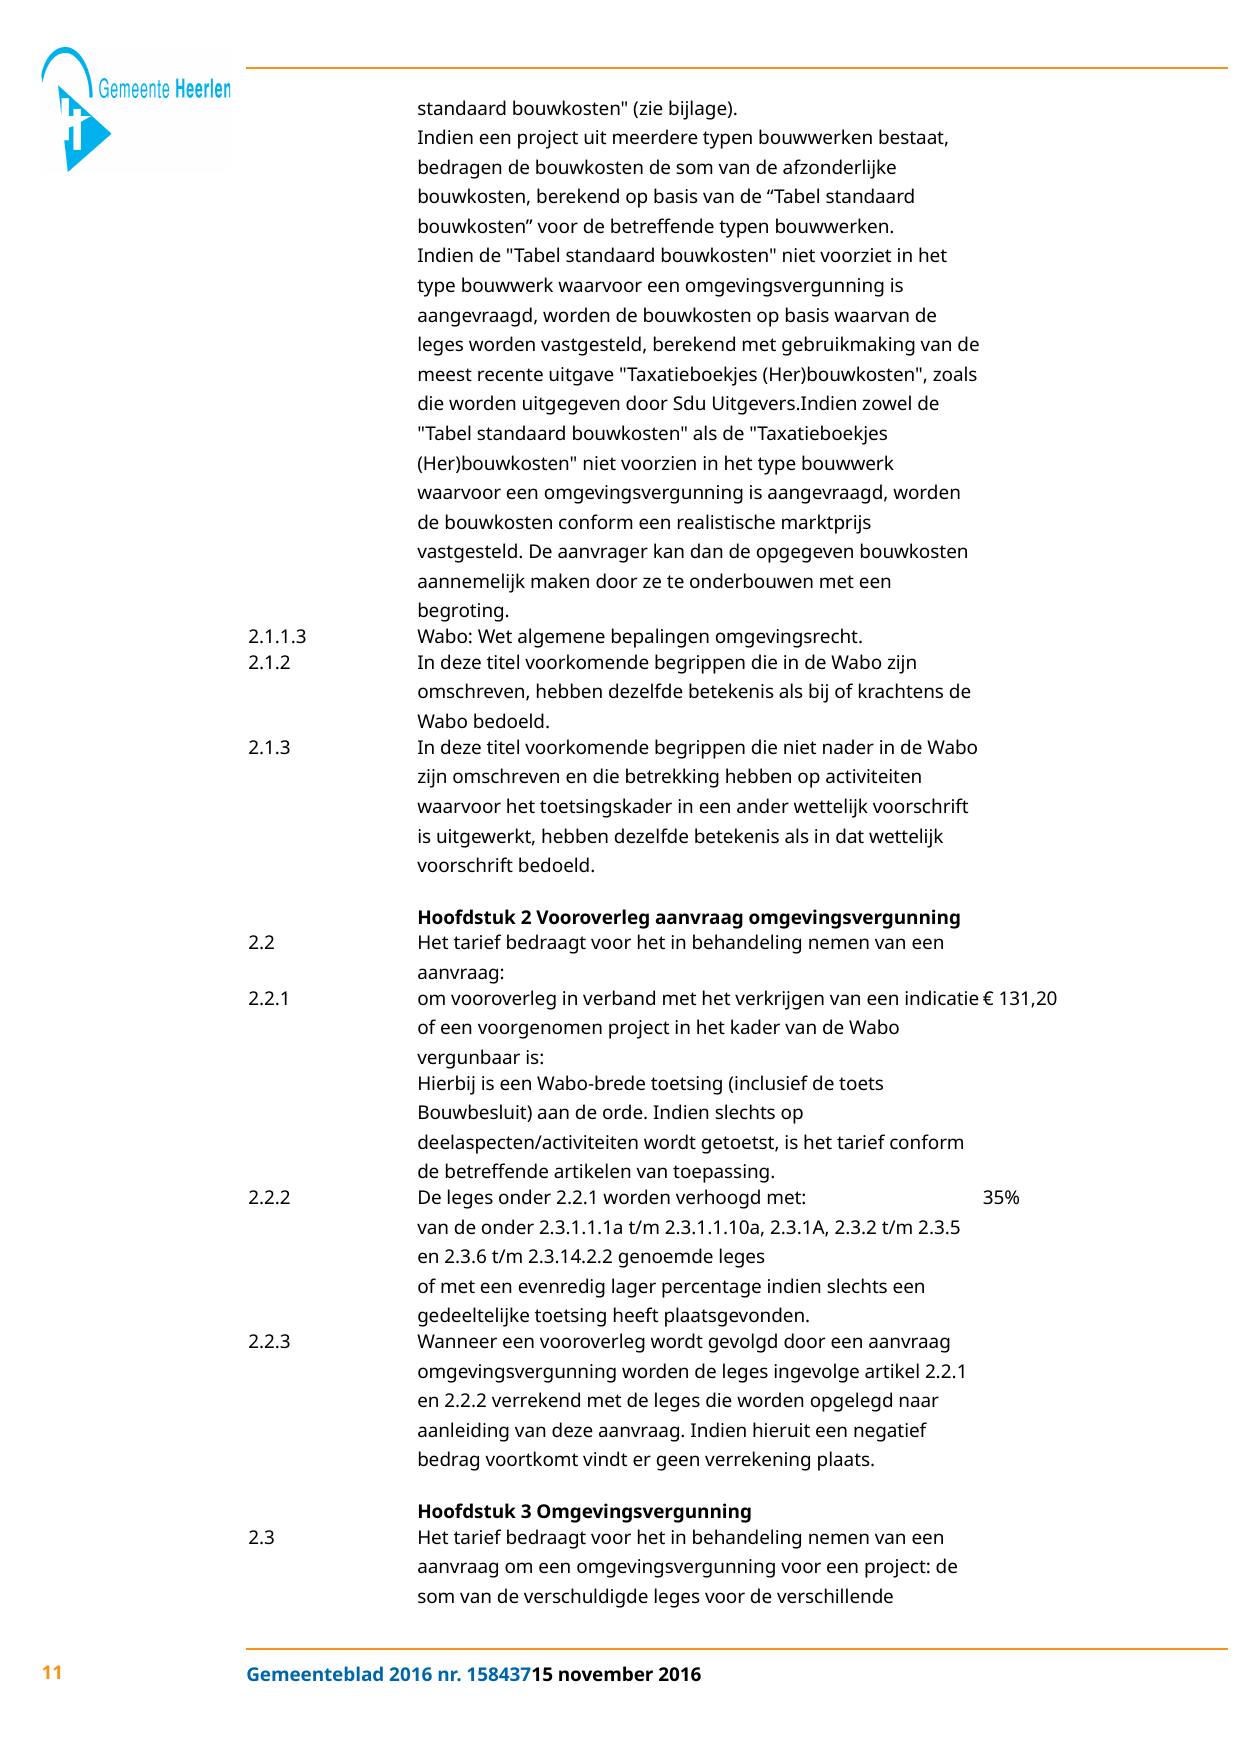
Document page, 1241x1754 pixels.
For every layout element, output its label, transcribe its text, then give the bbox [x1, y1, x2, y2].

table_cell [248, 1473, 417, 1498]
table_cell [983, 930, 1152, 985]
table_cell Wabo: Wet algemene bepalingen omgevingsrecht. [417, 624, 983, 649]
table_cell standaard bouwkosten" (zie bijlage). Indien een project uit meerdere typen bouwwerken bestaat, bedragen de bouwkosten de som van de afzonderlijke bouwkosten, berekend op basis van de “Tabel standaard bouwkosten” voor de betreffende typen bouwwerken. Indien de "Tabel standaard bouwkosten" niet voorziet in het type bouwwerk waarvoor een omgevingsvergunning is aangevraagd, worden de bouwkosten op basis waarvan de leges worden vastgesteld, berekend met gebruikmaking van de meest recente uitgave "Taxatieboekjes (Her)bouwkosten", zoals die worden uitgegeven door Sdu Uitgevers.Indien zowel de "Tabel standaard bouwkosten" als de "Taxatieboekjes (Her)bouwkosten" niet voorzien in het type bouwwerk waarvoor een omgevingsvergunning is aangevraagd, worden de bouwkosten conform een realistische marktprijs vastgesteld. De aanvrager kan dan de opgegeven bouwkosten aannemelijk maken door ze te onderbouwen met een begroting. [417, 95, 983, 623]
table_cell € 131,20 [983, 985, 1152, 1070]
table_cell [983, 1498, 1152, 1524]
table_cell [248, 1498, 417, 1524]
table_cell 2.2.2 [248, 1184, 417, 1328]
table_cell [983, 1473, 1152, 1498]
table_cell [983, 904, 1152, 929]
table_cell 35% [983, 1184, 1152, 1328]
table_cell In deze titel voorkomende begrippen die niet nader in de Wabo zijn omschreven en die betrekking hebben op activiteiten waarvoor het toetsingskader in een ander wettelijk voorschrift is uitgewerkt, hebben dezelfde betekenis als in dat wettelijk voorschrift bedoeld. [417, 734, 983, 878]
table_cell 2.2.1 [248, 985, 417, 1070]
table_cell 2.1.2 [248, 649, 417, 734]
table_cell [417, 878, 983, 904]
table_cell [417, 1473, 983, 1498]
table_cell Het tarief bedraagt voor het in behandeling nemen van een aanvraag: [417, 930, 983, 985]
picture [41, 47, 58, 70]
table_cell 2.1.1.3 [248, 624, 417, 649]
table_cell om vooroverleg in verband met het verkrijgen van een indicatie of een voorgenomen project in het kader van de Wabo vergunbaar is: [417, 985, 983, 1070]
table_cell Hierbij is een Wabo-brede toetsing (inclusief de toets Bouwbesluit) aan de orde. Indien slechts op deelaspecten/activiteiten wordt getoetst, is het tarief conform de betreffende artikelen van toepassing. [417, 1070, 983, 1184]
table_cell 2.1.3 [248, 734, 417, 878]
table_cell [983, 1328, 1152, 1472]
table_cell De leges onder 2.2.1 worden verhoogd met: van de onder 2.3.1.1.1a t/m 2.3.1.1.10a, 2.3.1A, 2.3.2 t/m 2.3.5 en 2.3.6 t/m 2.3.14.2.2 genoemde leges of met een evenredig lager percentage indien slechts een gedeeltelijke toetsing heeft plaatsgevonden. [417, 1184, 983, 1328]
table_cell [983, 1524, 1152, 1609]
table_cell In deze titel voorkomende begrippen die in de Wabo zijn omschreven, hebben dezelfde betekenis als bij of krachtens de Wabo bedoeld. [417, 649, 983, 734]
table_cell [248, 1070, 417, 1184]
table_cell Hoofdstuk 2 Vooroverleg aanvraag omgevingsvergunning [417, 904, 983, 929]
table_cell 2.2 [248, 930, 417, 985]
table_cell [983, 734, 1152, 878]
table_cell [983, 624, 1152, 649]
table_cell [983, 649, 1152, 734]
table_cell [983, 878, 1152, 904]
table_cell 2.2.3 [248, 1328, 417, 1472]
table_cell 2.3 [248, 1524, 417, 1609]
table_cell Hoofdstuk 3 Omgevingsvergunning [417, 1498, 983, 1524]
table_cell [983, 1070, 1152, 1184]
table_cell [248, 904, 417, 929]
picture [41, 47, 231, 172]
table_cell [248, 878, 417, 904]
table_cell [983, 95, 1152, 623]
table_cell [248, 95, 417, 623]
table_cell Het tarief bedraagt voor het in behandeling nemen van een aanvraag om een omgevingsvergunning voor een project: de som van de verschuldigde leges voor de verschillende [417, 1524, 983, 1609]
table_cell Wanneer een vooroverleg wordt gevolgd door een aanvraag omgevingsvergunning worden de leges ingevolge artikel 2.2.1 en 2.2.2 verrekend met de leges die worden opgelegd naar aanleiding van deze aanvraag. Indien hieruit een negatief bedrag voortkomt vindt er geen verrekening plaats. [417, 1328, 983, 1472]
